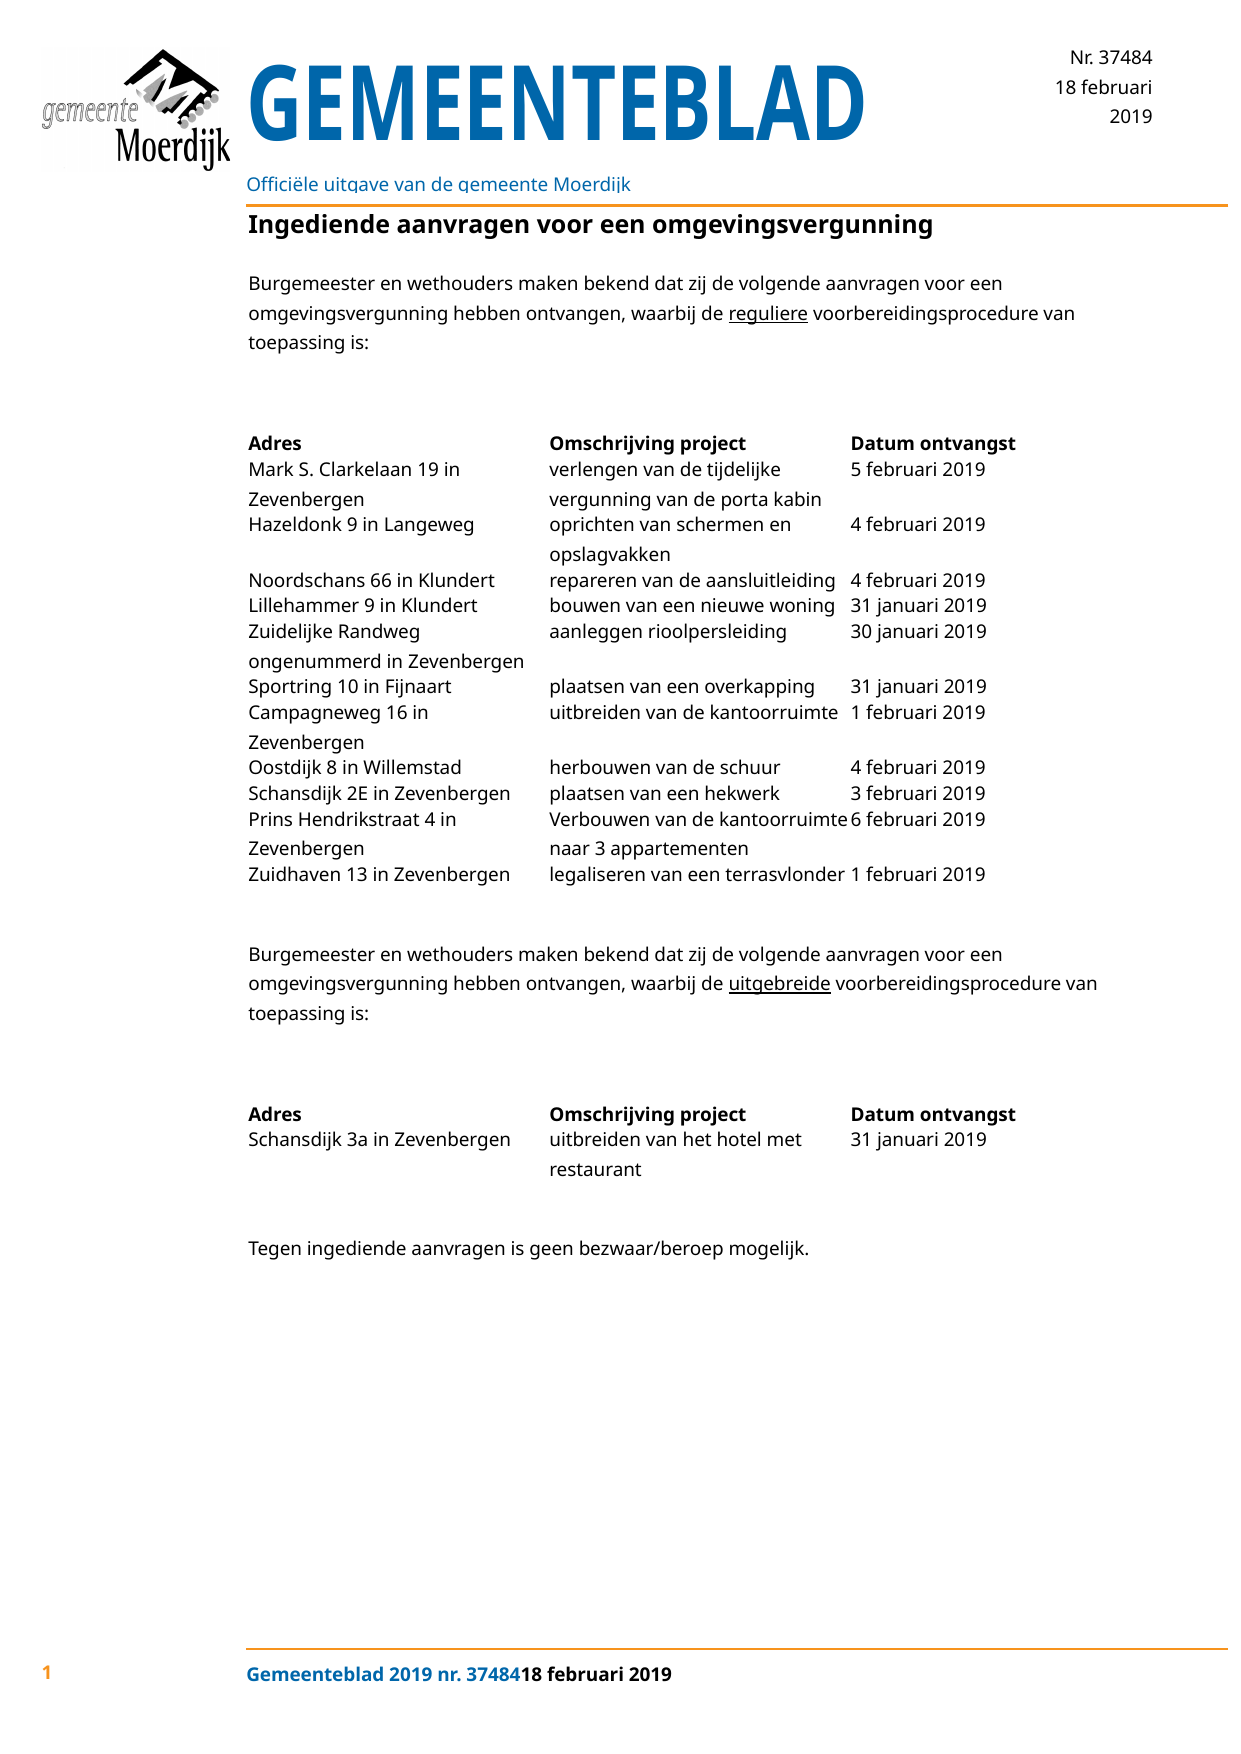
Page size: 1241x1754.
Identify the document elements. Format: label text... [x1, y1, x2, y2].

table_cell 1 februari 2019 [850, 861, 1152, 887]
table_cell oprichten van schermen en opslagvakken [549, 511, 850, 567]
table_header Omschrijving project [549, 1101, 850, 1127]
table_cell 31 januari 2019 [850, 1127, 1152, 1182]
table_cell 4 februari 2019 [850, 755, 1152, 780]
table_cell Schansdijk 2E in Zevenbergen [248, 780, 549, 806]
table_cell aanleggen rioolpersleiding [549, 618, 850, 673]
table_cell Noordschans 66 in Klundert [248, 567, 549, 592]
text Tegen ingediende aanvragen is geen bezwaar/beroep mogelijk. [248, 1236, 1152, 1261]
table_cell uitbreiden van de kantoorruimte [549, 699, 850, 754]
table_cell repareren van de aansluitleiding [549, 567, 850, 592]
table_cell Zuidelijke Randweg ongenummerd in Zevenbergen [248, 618, 549, 673]
table_cell legaliseren van een terrasvlonder [549, 861, 850, 887]
table_cell 5 februari 2019 [850, 456, 1152, 511]
table_cell herbouwen van de schuur [549, 755, 850, 780]
table_header Datum ontvangst [850, 430, 1152, 456]
table_cell Lillehammer 9 in Klundert [248, 593, 549, 618]
table_cell 30 januari 2019 [850, 618, 1152, 673]
table_cell Zuidhaven 13 in Zevenbergen [248, 861, 549, 887]
text Ingediende aanvragen voor een omgevingsvergunning [248, 207, 1152, 241]
table_cell Schansdijk 3a in Zevenbergen [248, 1127, 549, 1182]
table_cell 31 januari 2019 [850, 593, 1152, 618]
table_cell uitbreiden van het hotel met restaurant [549, 1127, 850, 1182]
table_cell Campagneweg 16 in Zevenbergen [248, 699, 549, 754]
table_cell Sportring 10 in Fijnaart [248, 674, 549, 699]
table_header Adres [248, 430, 549, 456]
table_cell verlengen van de tijdelijke vergunning van de porta kabin [549, 456, 850, 511]
table_cell 6 februari 2019 [850, 806, 1152, 861]
table_cell bouwen van een nieuwe woning [549, 593, 850, 618]
table_cell Hazeldonk 9 in Langeweg [248, 511, 549, 567]
table_header Omschrijving project [549, 430, 850, 456]
table_cell Verbouwen van de kantoorruimte naar 3 appartementen [549, 806, 850, 861]
table_cell 4 februari 2019 [850, 511, 1152, 567]
table_cell Oostdijk 8 in Willemstad [248, 755, 549, 780]
table_header Datum ontvangst [850, 1101, 1152, 1127]
table_cell 3 februari 2019 [850, 780, 1152, 806]
table_cell 1 februari 2019 [850, 699, 1152, 754]
table_cell Mark S. Clarkelaan 19 in Zevenbergen [248, 456, 549, 511]
table_cell 31 januari 2019 [850, 674, 1152, 699]
picture [41, 47, 231, 172]
table_cell plaatsen van een hekwerk [549, 780, 850, 806]
table_cell 4 februari 2019 [850, 567, 1152, 592]
table_header Adres [248, 1101, 549, 1127]
text Burgemeester en wethouders maken bekend dat zij de volgende aanvragen voor een omgevingsvergunning hebben ontvangen, waarbij de uitgebreide voorbereidingsprocedure van toepassing is: [248, 941, 1152, 1026]
text Burgemeester en wethouders maken bekend dat zij de volgende aanvragen voor een omgevingsvergunning hebben ontvangen, waarbij de reguliere voorbereidingsprocedure van toepassing is: [248, 270, 1152, 355]
table_cell Prins Hendrikstraat 4 in Zevenbergen [248, 806, 549, 861]
table_cell plaatsen van een overkapping [549, 674, 850, 699]
